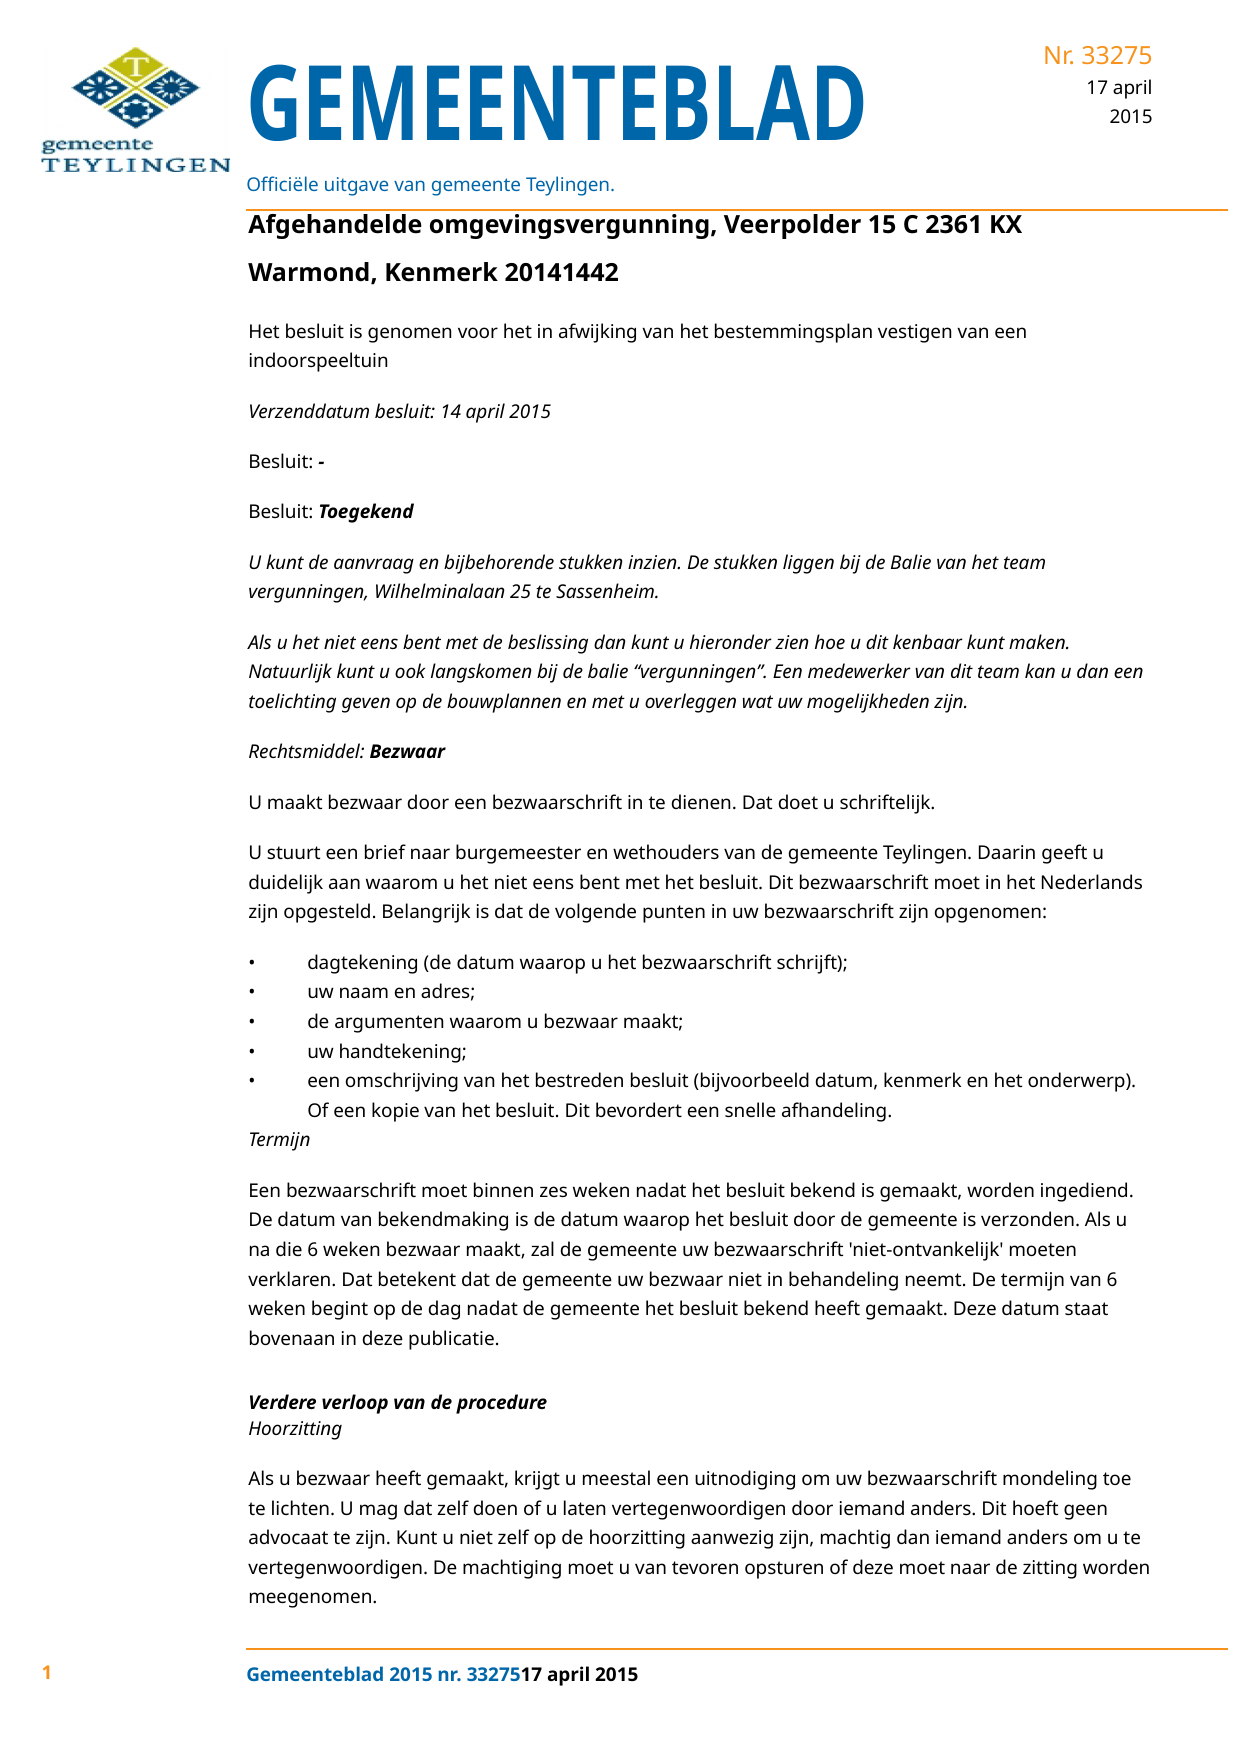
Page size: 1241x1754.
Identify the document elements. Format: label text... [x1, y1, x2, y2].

text Als u bezwaar heeft gemaakt, krijgt u meestal een uitnodiging om uw bezwaarschrift mondeling toe te lichten. U mag dat zelf doen of u laten vertegenwoordigen door iemand anders. Dit hoeft geen advocaat te zijn. Kunt u niet zelf op de hoorzitting aanwezig zijn, machtig dan iemand anders om u te vertegenwoordigen. De machtiging moet u van tevoren opsturen of deze moet naar de zitting worden meegenomen. [248, 1465, 1152, 1609]
list uw naam en adres; [248, 979, 1152, 1004]
text Besluit: Toegekend [248, 499, 1152, 524]
list de argumenten waarom u bezwaar maakt; [248, 1008, 1152, 1034]
text U maakt bezwaar door een bezwaarschrift in te dienen. Dat doet u schriftelijk. [248, 789, 1152, 815]
text Als u het niet eens bent met de beslissing dan kunt u hieronder zien hoe u dit kenbaar kunt maken. Natuurlijk kunt u ook langskomen bij de balie “vergunningen”. Een medewerker van dit team kan u dan een toelichting geven op de bouwplannen en met u overleggen wat uw mogelijkheden zijn. [248, 629, 1152, 714]
text Termijn [248, 1127, 1152, 1152]
list dagtekening (de datum waarop u het bezwaarschrift schrijft); [248, 949, 1152, 975]
text Rechtsmiddel: Bezwaar [248, 739, 1152, 764]
text Besluit: - [248, 448, 1152, 474]
text U stuurt een brief naar burgemeester en wethouders van de gemeente Teylingen. Daarin geeft u duidelijk aan waarom u het niet eens bent met het besluit. Dit bezwaarschrift moet in het Nederlands zijn opgesteld. Belangrijk is dat de volgende punten in uw bezwaarschrift zijn opgenomen: [248, 839, 1152, 924]
text Verdere verloop van de procedure [248, 1389, 1152, 1415]
text Hoorzitting [248, 1415, 1152, 1440]
list een omschrijving van het bestreden besluit (bijvoorbeeld datum, kenmerk en het onderwerp). Of een kopie van het besluit. Dit bevordert een snelle afhandeling. [248, 1067, 1152, 1123]
text Het besluit is genomen voor het in afwijking van het bestemmingsplan vestigen van een indoorspeeltuin [248, 318, 1152, 373]
text Een bezwaarschrift moet binnen zes weken nadat het besluit bekend is gemaakt, worden ingediend. De datum van bekendmaking is de datum waarop het besluit door de gemeente is verzonden. Als u na die 6 weken bezwaar maakt, zal de gemeente uw bezwaarschrift 'niet-ontvankelijk' moeten verklaren. Dat betekent dat de gemeente uw bezwaar niet in behandeling neemt. De termijn van 6 weken begint op de dag nadat de gemeente het besluit bekend heeft gemaakt. Deze datum staat bovenaan in deze publicatie. [248, 1177, 1152, 1351]
text Afgehandelde omgevingsvergunning, Veerpolder 15 C 2361 KX Warmond, Kenmerk 20141442 [248, 211, 1152, 288]
text Verzenddatum besluit: 14 april 2015 [248, 398, 1152, 424]
picture [41, 47, 231, 172]
list uw handtekening; [248, 1038, 1152, 1064]
text U kunt de aanvraag en bijbehorende stukken inzien. De stukken liggen bij de Balie van het team vergunningen, Wilhelminalaan 25 te Sassenheim. [248, 549, 1152, 604]
